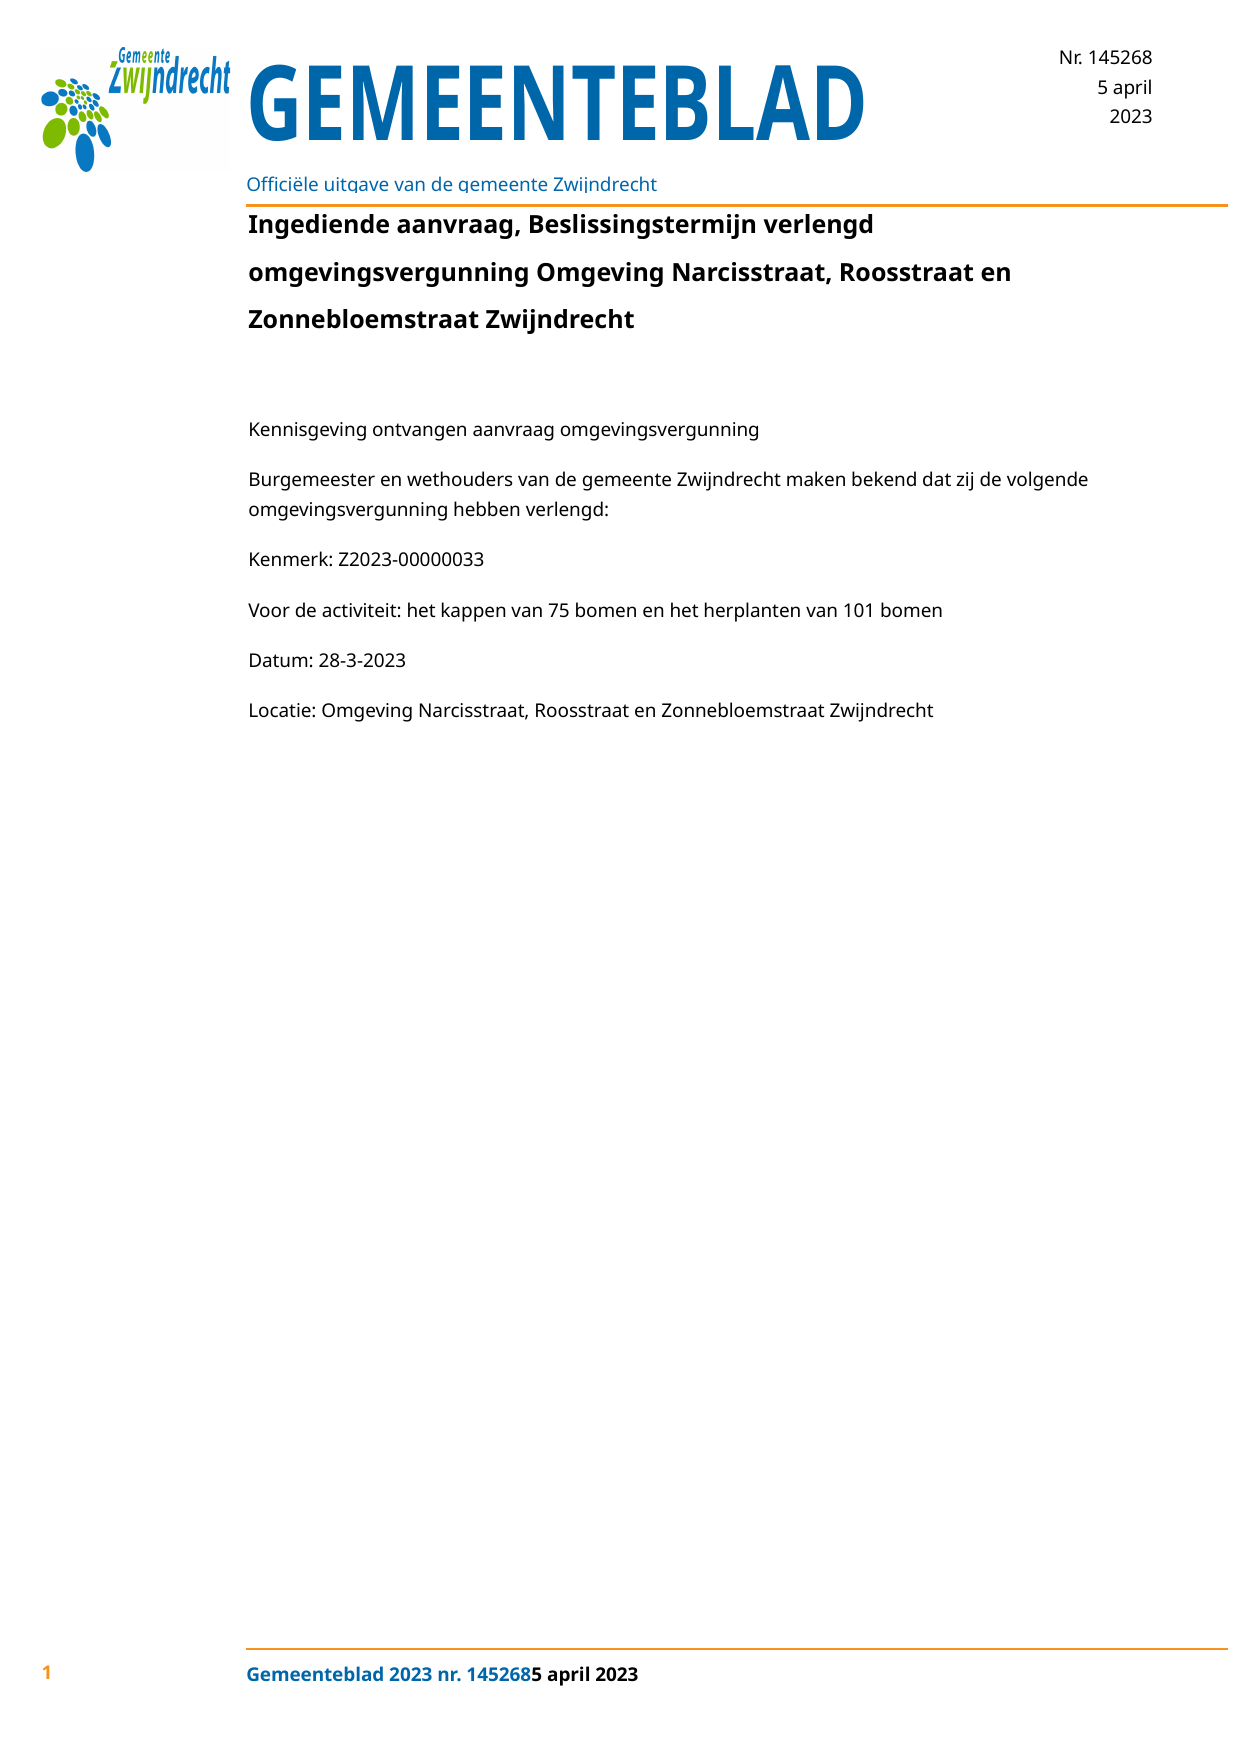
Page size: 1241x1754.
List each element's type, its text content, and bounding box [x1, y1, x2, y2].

text Kennisgeving ontvangen aanvraag omgevingsvergunning [248, 416, 1152, 442]
text Voor de activiteit: het kappen van 75 bomen en het herplanten van 101 bomen [248, 597, 1152, 622]
text Kenmerk: Z2023-00000033 [248, 546, 1152, 572]
text Ingediende aanvraag, Beslissingstermijn verlengd omgevingsvergunning Omgeving Narcisstraat, Roosstraat en Zonnebloemstraat Zwijndrecht [248, 207, 1152, 336]
picture [41, 47, 231, 172]
text Burgemeester en wethouders van de gemeente Zwijndrecht maken bekend dat zij de volgende omgevingsvergunning hebben verlengd: [248, 466, 1152, 522]
text Datum: 28-3-2023 [248, 647, 1152, 673]
text Locatie: Omgeving Narcisstraat, Roosstraat en Zonnebloemstraat Zwijndrecht [248, 698, 1152, 723]
